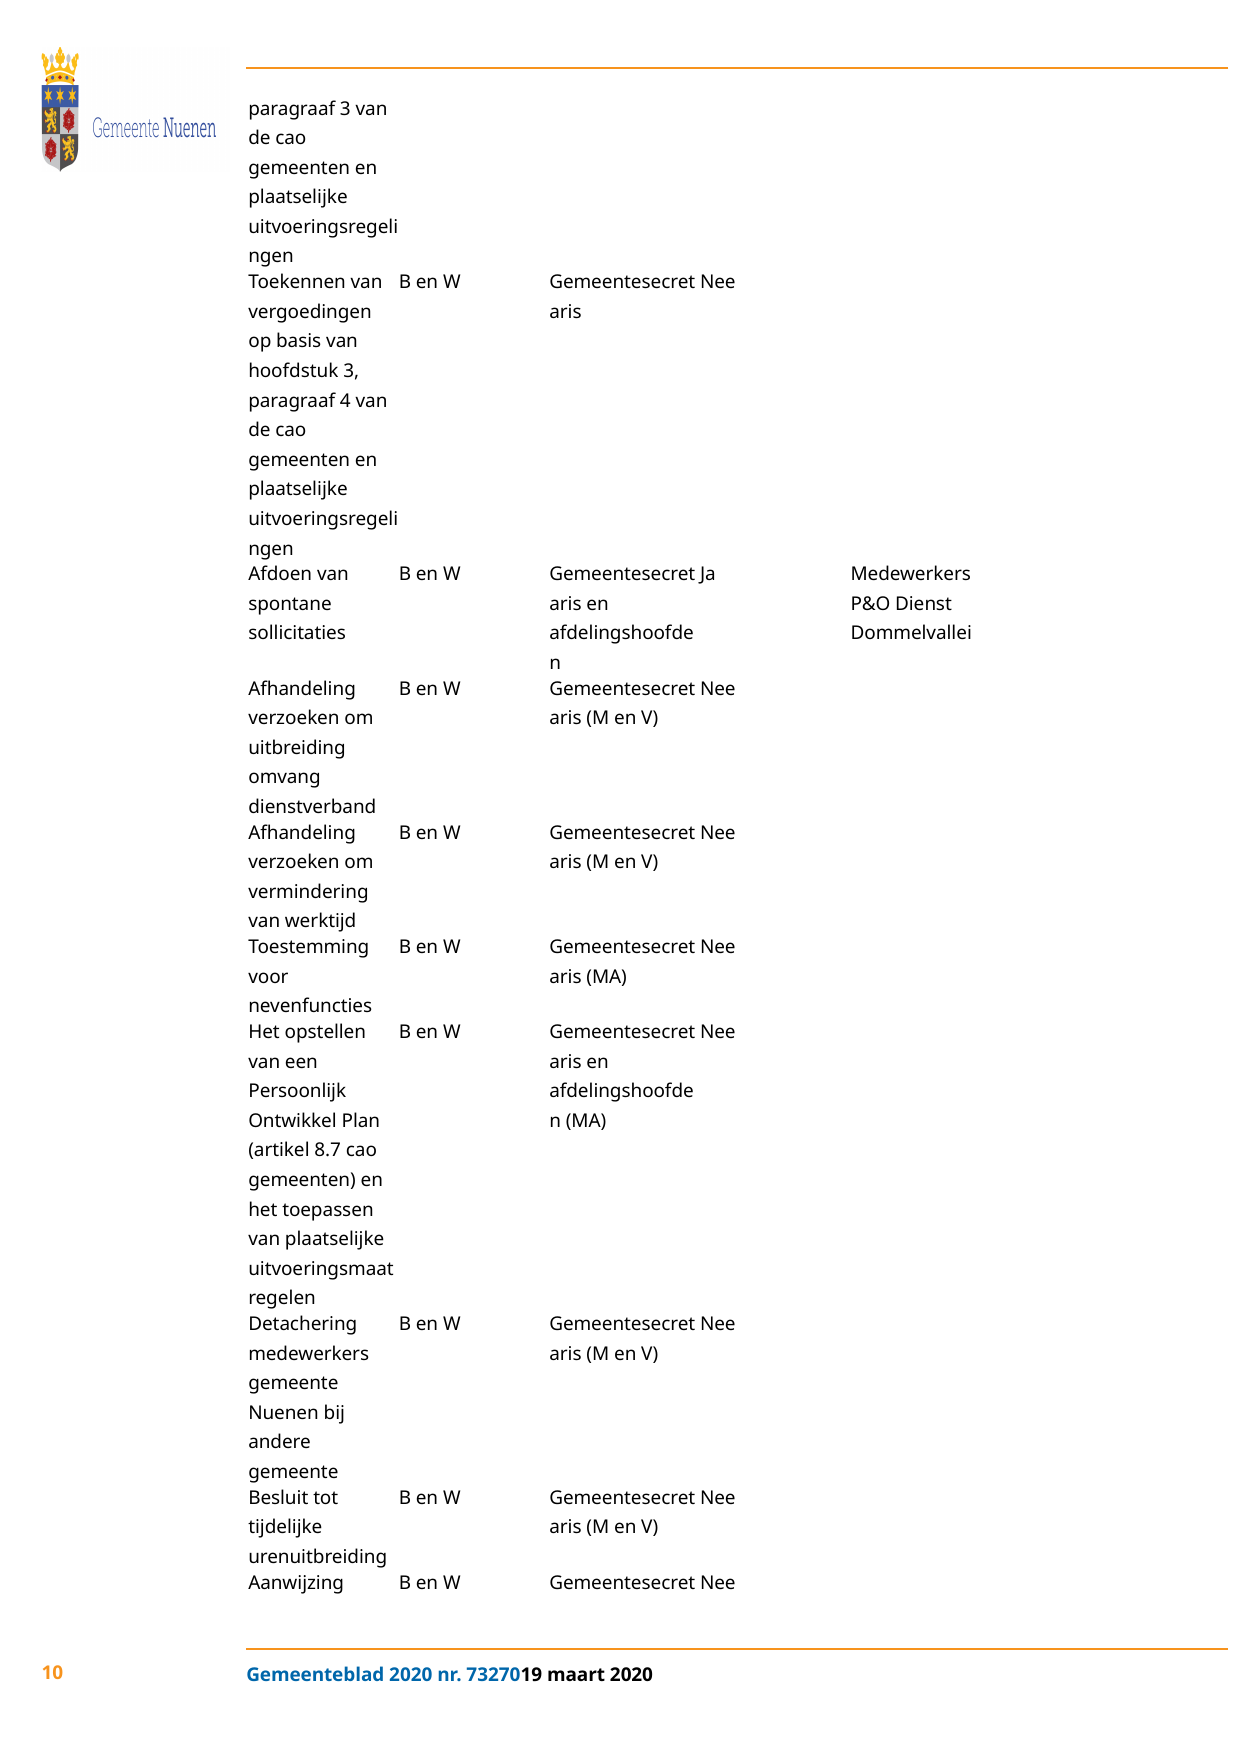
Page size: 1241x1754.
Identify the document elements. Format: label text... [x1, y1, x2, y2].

table_cell Afdoen van spontane sollicitaties [248, 560, 398, 675]
table_cell [1001, 1018, 1152, 1310]
table_cell Detachering medewerkers gemeente Nuenen bij andere gemeente [248, 1310, 398, 1484]
table_cell Gemeentesecretaris en afdelingshoofden (MA) [549, 1018, 700, 1310]
table_cell Nee [700, 1018, 850, 1310]
table_cell Nee [700, 675, 850, 819]
table_cell B en W [399, 1310, 549, 1484]
table_cell [1001, 1484, 1152, 1569]
table_cell [850, 934, 1001, 1018]
table_cell paragraaf 3 van de cao gemeenten en plaatselijke uitvoeringsregelingen [248, 95, 398, 268]
table_cell Gemeentesecretaris (M en V) [549, 819, 700, 933]
table_cell [399, 95, 549, 268]
table_cell Gemeentesecret [549, 1569, 700, 1594]
table_cell B en W [399, 560, 549, 675]
table_cell [1001, 1569, 1152, 1594]
table_cell Besluit tot tijdelijke urenuitbreiding [248, 1484, 398, 1569]
table_cell [850, 1484, 1001, 1569]
table_cell [850, 819, 1001, 933]
table_cell Nee [700, 1569, 850, 1594]
table_cell [850, 1569, 1001, 1594]
table_cell Het opstellen van een Persoonlijk Ontwikkel Plan (artikel 8.7 cao gemeenten) en het toepassen van plaatselijke uitvoeringsmaatregelen [248, 1018, 398, 1310]
table_cell [1001, 675, 1152, 819]
table_cell Gemeentesecretaris (MA) [549, 934, 700, 1018]
table_cell Gemeentesecretaris (M en V) [549, 1484, 700, 1569]
table_cell Gemeentesecretaris en afdelingshoofden [549, 560, 700, 675]
table_cell [850, 1310, 1001, 1484]
table_cell Afhandeling verzoeken om vermindering van werktijd [248, 819, 398, 933]
table_cell [850, 269, 1001, 560]
table_cell [1001, 819, 1152, 933]
table_cell Nee [700, 1484, 850, 1569]
table_cell [700, 95, 850, 268]
table_cell Gemeentesecretaris (M en V) [549, 1310, 700, 1484]
table_cell Nee [700, 1310, 850, 1484]
table_cell [1001, 1310, 1152, 1484]
table_cell B en W [399, 934, 549, 1018]
table_cell [1001, 560, 1152, 675]
table_cell [850, 1018, 1001, 1310]
table_cell [850, 675, 1001, 819]
table_cell Gemeentesecretaris [549, 269, 700, 560]
table_cell Nee [700, 269, 850, 560]
table_cell Nee [700, 934, 850, 1018]
table_cell B en W [399, 1484, 549, 1569]
table_cell B en W [399, 675, 549, 819]
table_cell [1001, 95, 1152, 268]
table_cell [1001, 934, 1152, 1018]
table_cell Medewerkers P&O Dienst Dommelvallei [850, 560, 1001, 675]
table_cell B en W [399, 819, 549, 933]
table_cell B en W [399, 269, 549, 560]
table_cell [850, 95, 1001, 268]
table_cell Nee [700, 819, 850, 933]
table_cell Ja [700, 560, 850, 675]
table_cell Toekennen van vergoedingen op basis van hoofdstuk 3, paragraaf 4 van de cao gemeenten en plaatselijke uitvoeringsregelingen [248, 269, 398, 560]
table_cell Gemeentesecretaris (M en V) [549, 675, 700, 819]
picture [41, 47, 231, 172]
table_cell B en W [399, 1569, 549, 1594]
table_cell Afhandeling verzoeken om uitbreiding omvang dienstverband [248, 675, 398, 819]
table_cell [549, 95, 700, 268]
table_cell [1001, 269, 1152, 560]
table_cell B en W [399, 1018, 549, 1310]
table_cell Toestemming voor nevenfuncties [248, 934, 398, 1018]
table_cell Aanwijzing [248, 1569, 398, 1594]
